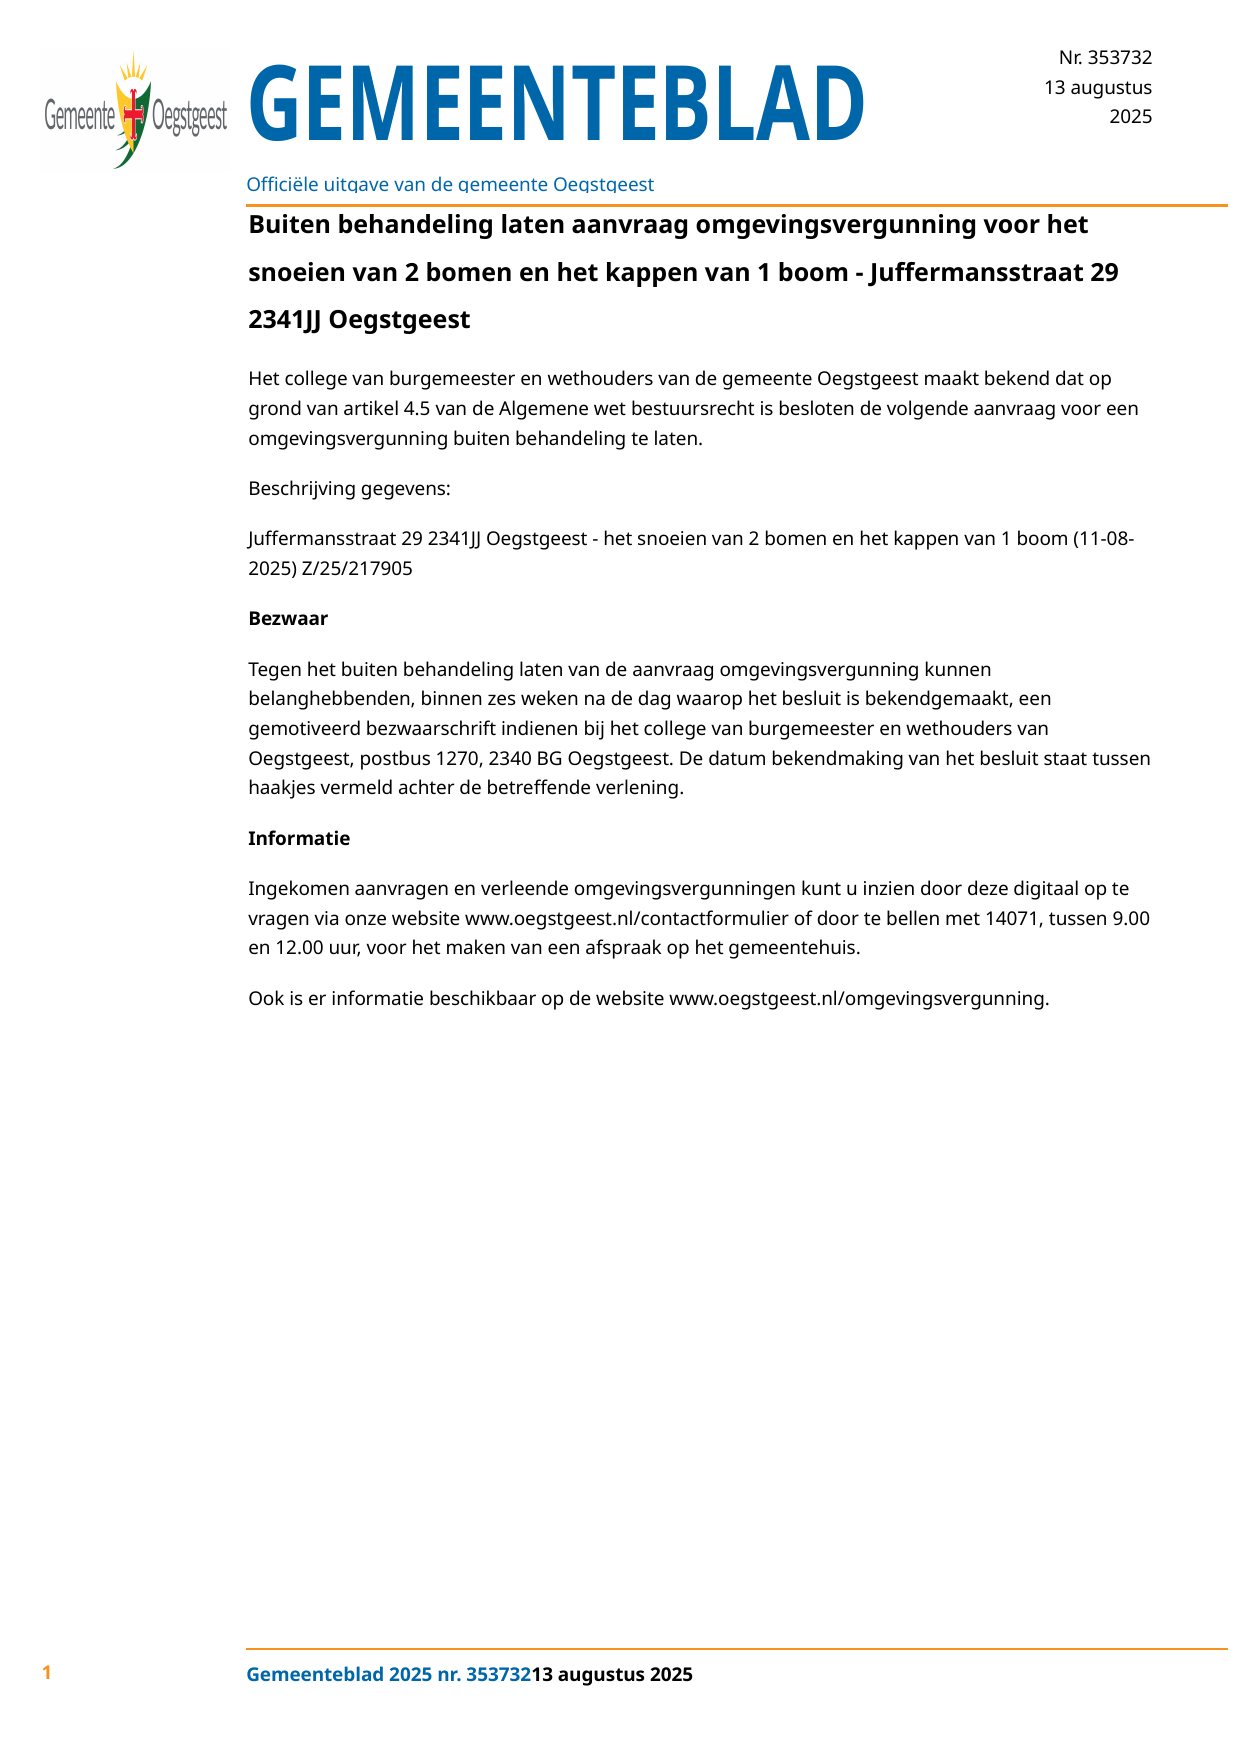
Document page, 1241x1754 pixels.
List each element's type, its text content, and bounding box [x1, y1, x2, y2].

text Informatie [248, 825, 1152, 850]
text Juffermansstraat 29 2341JJ Oegstgeest - het snoeien van 2 bomen en het kappen van 1 boom (11-08-2025) Z/25/217905 [248, 526, 1152, 581]
text Buiten behandeling laten aanvraag omgevingsvergunning voor het snoeien van 2 bomen en het kappen van 1 boom - Juffermansstraat 29 2341JJ Oegstgeest [248, 207, 1152, 336]
text Ingekomen aanvragen en verleende omgevingsvergunningen kunt u inzien door deze digitaal op te vragen via onze website www.oegstgeest.nl/contactformulier of door te bellen met 14071, tussen 9.00 en 12.00 uur, voor het maken van een afspraak op het gemeentehuis. [248, 875, 1152, 960]
picture [41, 47, 231, 172]
text Het college van burgemeester en wethouders van de gemeente Oegstgeest maakt bekend dat op grond van artikel 4.5 van de Algemene wet bestuursrecht is besloten de volgende aanvraag voor een omgevingsvergunning buiten behandeling te laten. [248, 366, 1152, 450]
text Ook is er informatie beschikbaar op de website www.oegstgeest.nl/omgevingsvergunning. [248, 985, 1152, 1010]
text Beschrijving gegevens: [248, 475, 1152, 501]
text Tegen het buiten behandeling laten van de aanvraag omgevingsvergunning kunnen belanghebbenden, binnen zes weken na de dag waarop het besluit is bekendgemaakt, een gemotiveerd bezwaarschrift indienen bij het college van burgemeester en wethouders van Oegstgeest, postbus 1270, 2340 BG Oegstgeest. De datum bekendmaking van het besluit staat tussen haakjes vermeld achter de betreffende verlening. [248, 656, 1152, 800]
text Bezwaar [248, 606, 1152, 631]
